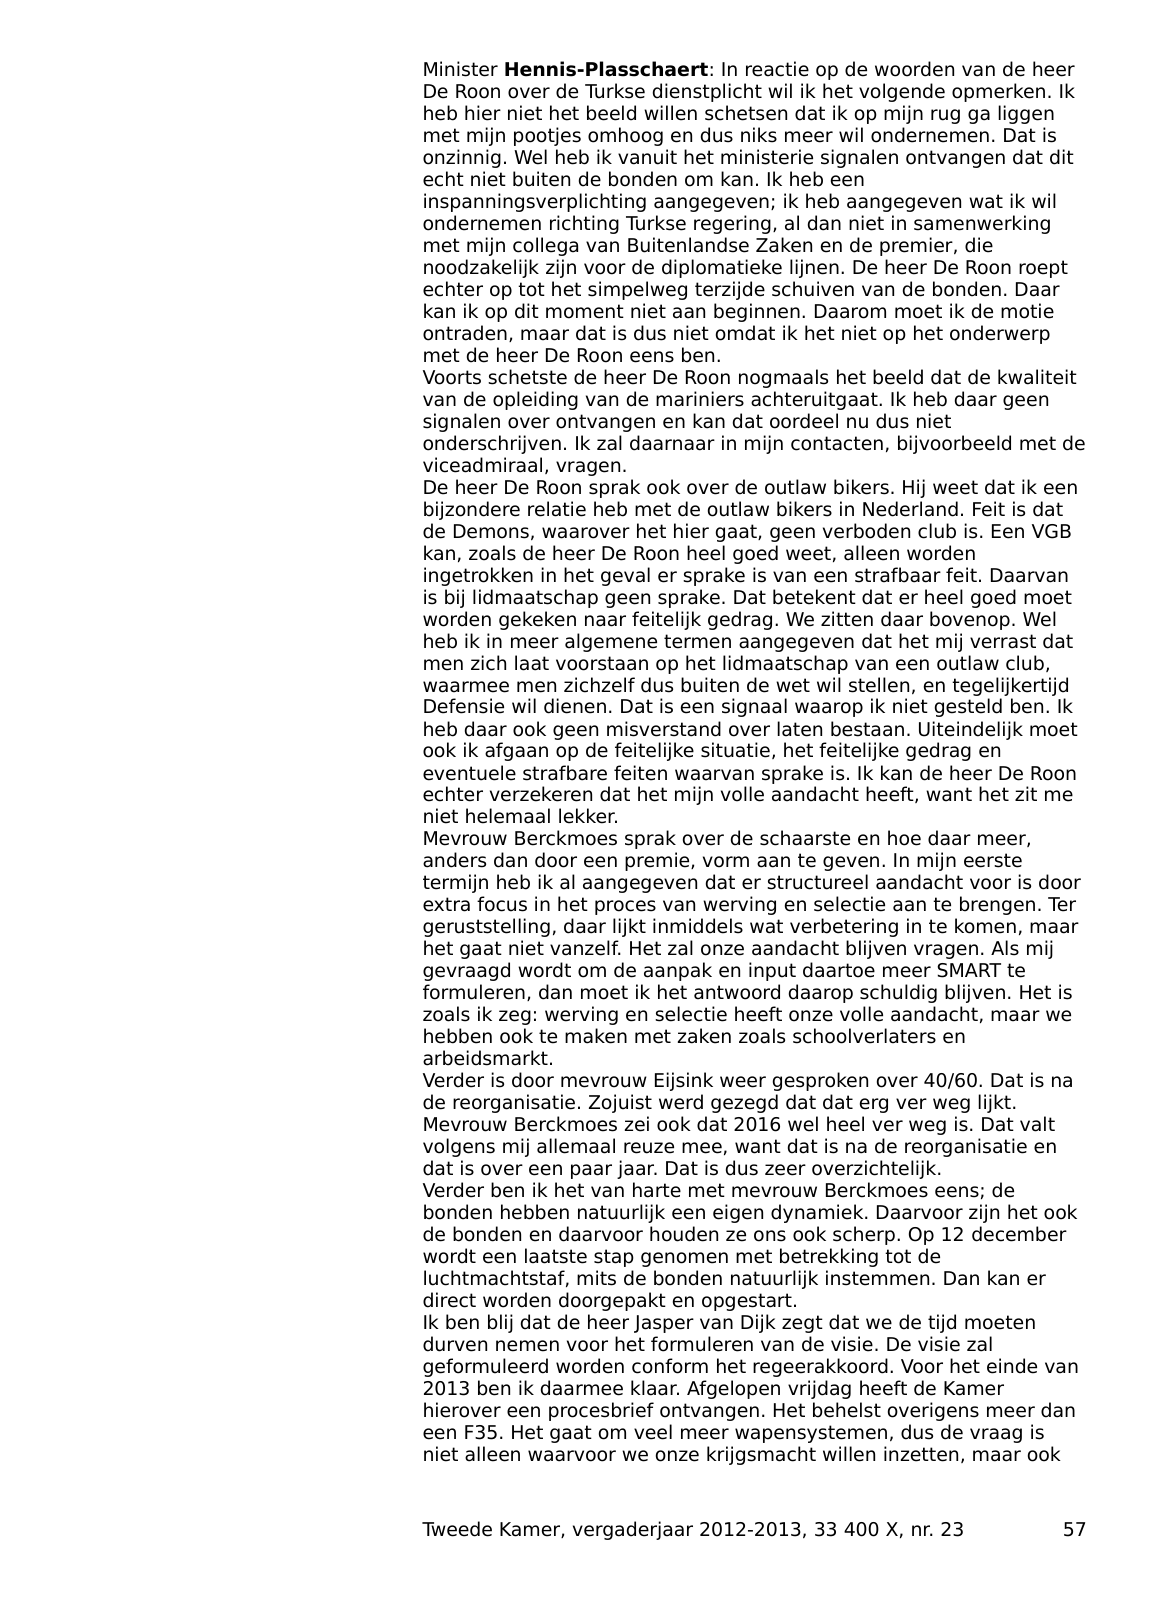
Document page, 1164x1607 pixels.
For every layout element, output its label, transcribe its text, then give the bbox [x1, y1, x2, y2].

text Minister Hennis-Plasschaert: In reactie op de woorden van de heer De Roon over de Turkse dienstplicht wil ik het volgende opmerken. Ik heb hier niet het beeld willen schetsen dat ik op mijn rug ga liggen met mijn pootjes omhoog en dus niks meer wil ondernemen. Dat is onzinnig. Wel heb ik vanuit het ministerie signalen ontvangen dat dit echt niet buiten de bonden om kan. Ik heb een inspanningsverplichting aangegeven; ik heb aangegeven wat ik wil ondernemen richting Turkse regering, al dan niet in samenwerking met mijn collega van Buitenlandse Zaken en de premier, die noodzakelijk zijn voor de diplomatieke lijnen. De heer De Roon roept echter op tot het simpelweg terzijde schuiven van de bonden. Daar kan ik op dit moment niet aan beginnen. Daarom moet ik de motie ontraden, maar dat is dus niet omdat ik het niet op het onderwerp met de heer De Roon eens ben. [422, 59, 1087, 367]
text Verder is door mevrouw Eijsink weer gesproken over 40/60. Dat is na de reorganisatie. Zojuist werd gezegd dat dat erg ver weg lijkt. Mevrouw Berckmoes zei ook dat 2016 wel heel ver weg is. Dat valt volgens mij allemaal reuze mee, want dat is na de reorganisatie en dat is over een paar jaar. Dat is dus zeer overzichtelijk. [422, 1070, 1087, 1180]
text Ik ben blij dat de heer Jasper van Dijk zegt dat we de tijd moeten durven nemen voor het formuleren van de visie. De visie zal geformuleerd worden conform het regeerakkoord. Voor het einde van 2013 ben ik daarmee klaar. Afgelopen vrijdag heeft de Kamer hierover een procesbrief ontvangen. Het behelst overigens meer dan een F35. Het gaat om veel meer wapensystemen, dus de vraag is niet alleen waarvoor we onze krijgsmacht willen inzetten, maar ook [422, 1312, 1087, 1466]
text Voorts schetste de heer De Roon nogmaals het beeld dat de kwaliteit van de opleiding van de mariniers achteruitgaat. Ik heb daar geen signalen over ontvangen en kan dat oordeel nu dus niet onderschrijven. Ik zal daarnaar in mijn contacten, bijvoorbeeld met de viceadmiraal, vragen. [422, 367, 1087, 477]
text De heer De Roon sprak ook over de outlaw bikers. Hij weet dat ik een bijzondere relatie heb met de outlaw bikers in Nederland. Feit is dat de Demons, waarover het hier gaat, geen verboden club is. Een VGB kan, zoals de heer De Roon heel goed weet, alleen worden ingetrokken in het geval er sprake is van een strafbaar feit. Daarvan is bij lidmaatschap geen sprake. Dat betekent dat er heel goed moet worden gekeken naar feitelijk gedrag. We zitten daar bovenop. Wel heb ik in meer algemene termen aangegeven dat het mij verrast dat men zich laat voorstaan op het lidmaatschap van een outlaw club, waarmee men zichzelf dus buiten de wet wil stellen, en tegelijkertijd Defensie wil dienen. Dat is een signaal waarop ik niet gesteld ben. Ik heb daar ook geen misverstand over laten bestaan. Uiteindelijk moet ook ik afgaan op de feitelijke situatie, het feitelijke gedrag en eventuele strafbare feiten waarvan sprake is. Ik kan de heer De Roon echter verzekeren dat het mijn volle aandacht heeft, want het zit me niet helemaal lekker. [422, 477, 1087, 828]
text Mevrouw Berckmoes sprak over de schaarste en hoe daar meer, anders dan door een premie, vorm aan te geven. In mijn eerste termijn heb ik al aangegeven dat er structureel aandacht voor is door extra focus in het proces van werving en selectie aan te brengen. Ter geruststelling, daar lijkt inmiddels wat verbetering in te komen, maar het gaat niet vanzelf. Het zal onze aandacht blijven vragen. Als mij gevraagd wordt om de aanpak en input daartoe meer SMART te formuleren, dan moet ik het antwoord daarop schuldig blijven. Het is zoals ik zeg: werving en selectie heeft onze volle aandacht, maar we hebben ook te maken met zaken zoals schoolverlaters en arbeidsmarkt. [422, 828, 1087, 1070]
text Verder ben ik het van harte met mevrouw Berckmoes eens; de bonden hebben natuurlijk een eigen dynamiek. Daarvoor zijn het ook de bonden en daarvoor houden ze ons ook scherp. Op 12 december wordt een laatste stap genomen met betrekking tot de luchtmachtstaf, mits de bonden natuurlijk instemmen. Dan kan er direct worden doorgepakt en opgestart. [422, 1180, 1087, 1312]
